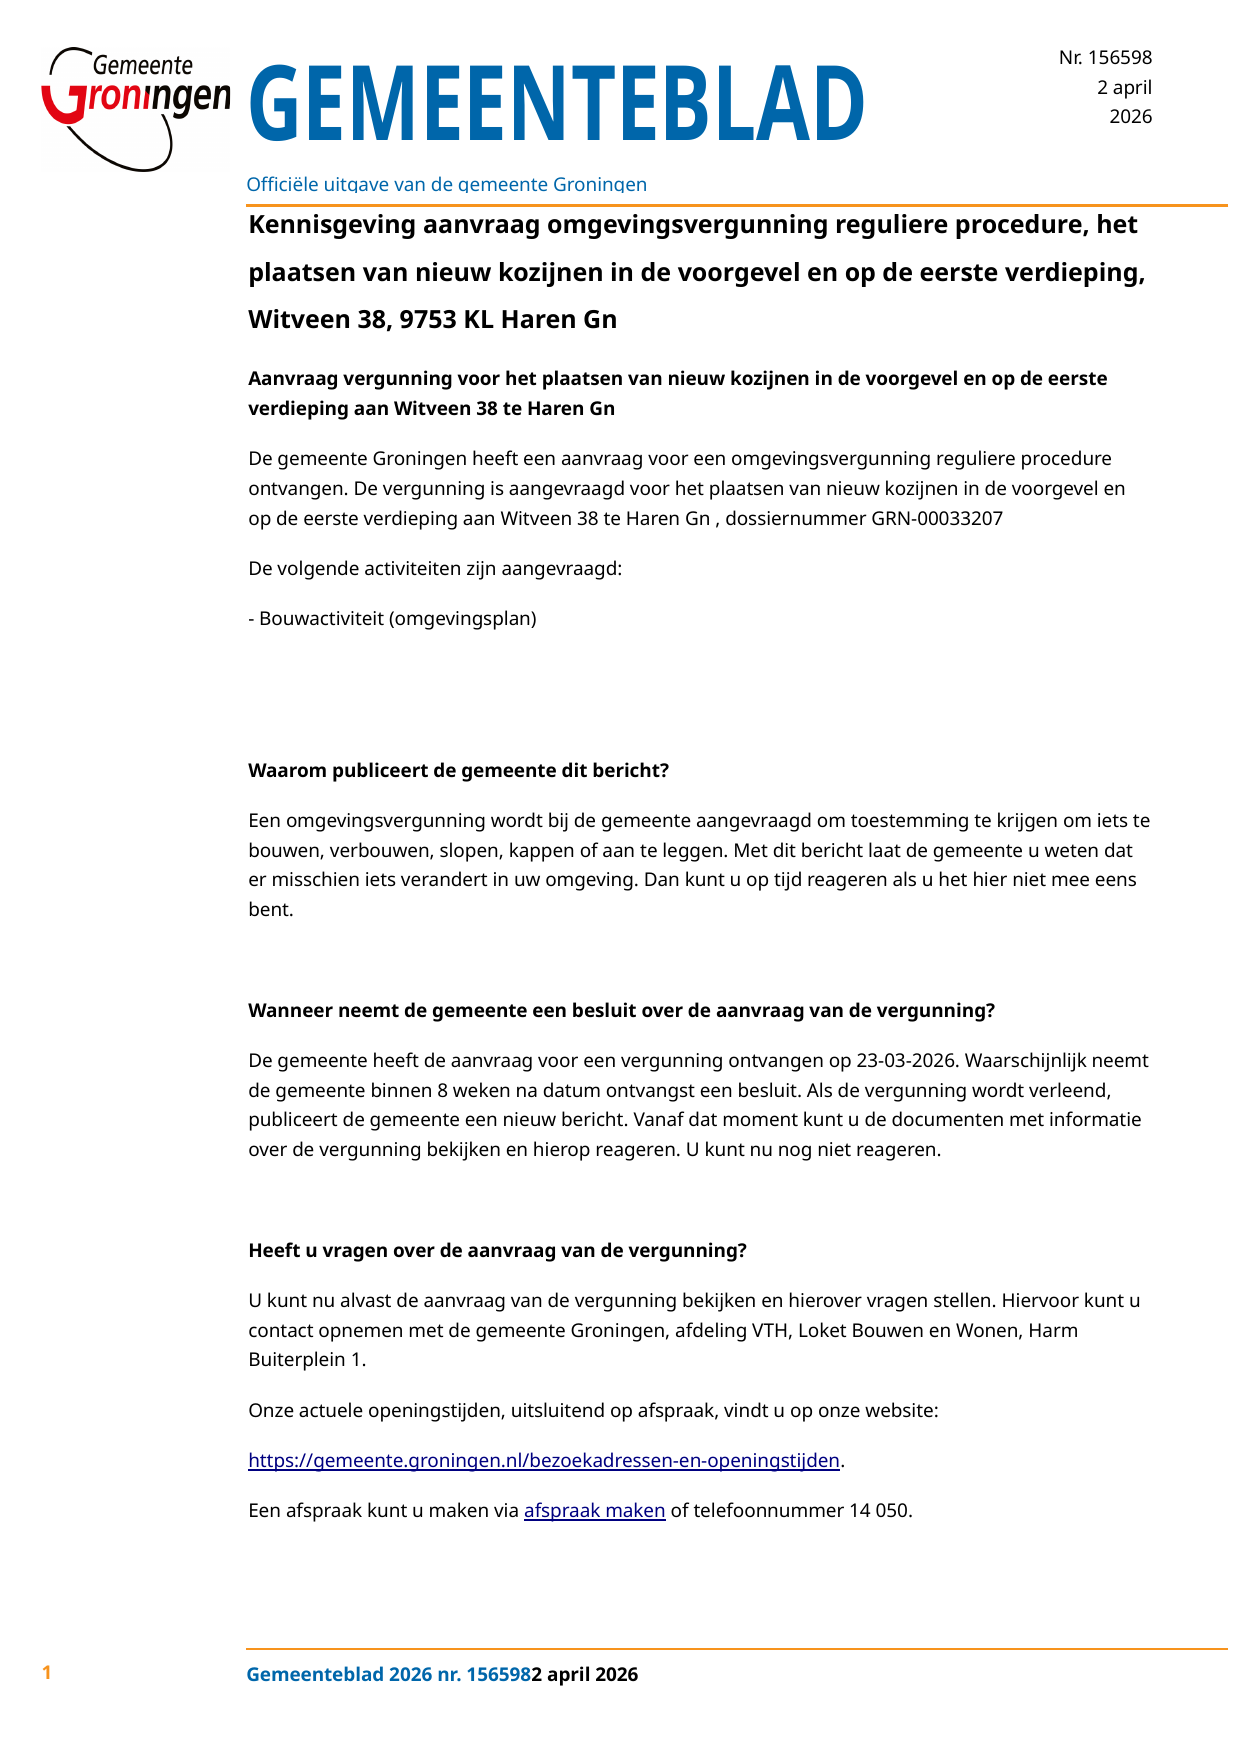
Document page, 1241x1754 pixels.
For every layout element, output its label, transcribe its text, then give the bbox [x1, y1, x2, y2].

text De volgende activiteiten zijn aangevraagd: [248, 555, 1152, 581]
text Een omgevingsvergunning wordt bij de gemeente aangevraagd om toestemming te krijgen om iets te bouwen, verbouwen, slopen, kappen of aan te leggen. Met dit bericht laat de gemeente u weten dat er misschien iets verandert in uw omgeving. Dan kunt u op tijd reageren als u het hier niet mee eens bent. [248, 807, 1152, 922]
text https://gemeente.groningen.nl/bezoekadressen-en-openingstijden. [248, 1447, 1152, 1473]
text Aanvraag vergunning voor het plaatsen van nieuw kozijnen in de voorgevel en op de eerste verdieping aan Witveen 38 te Haren Gn [248, 366, 1152, 421]
text Onze actuele openingstijden, uitsluitend op afspraak, vindt u op onze website: [248, 1397, 1152, 1422]
text Heeft u vragen over de aanvraag van de vergunning? [248, 1237, 1152, 1262]
text Wanneer neemt de gemeente een besluit over de aanvraag van de vergunning? [248, 997, 1152, 1022]
text De gemeente heeft de aanvraag voor een vergunning ontvangen op 23-03-2026. Waarschijnlijk neemt de gemeente binnen 8 weken na datum ontvangst een besluit. Als de vergunning wordt verleend, publiceert de gemeente een nieuw bericht. Vanaf dat moment kunt u de documenten met informatie over de vergunning bekijken en hierop reageren. U kunt nu nog niet reageren. [248, 1047, 1152, 1162]
text De gemeente Groningen heeft een aanvraag voor een omgevingsvergunning reguliere procedure ontvangen. De vergunning is aangevraagd voor het plaatsen van nieuw kozijnen in de voorgevel en op de eerste verdieping aan Witveen 38 te Haren Gn , dossiernummer GRN-00033207 [248, 446, 1152, 530]
text Waarom publiceert de gemeente dit bericht? [248, 757, 1152, 782]
text U kunt nu alvast de aanvraag van de vergunning bekijken en hierover vragen stellen. Hiervoor kunt u contact opnemen met de gemeente Groningen, afdeling VTH, Loket Bouwen en Wonen, Harm Buiterplein 1. [248, 1287, 1152, 1372]
text Kennisgeving aanvraag omgevingsvergunning reguliere procedure, het plaatsen van nieuw kozijnen in de voorgevel en op de eerste verdieping, Witveen 38, 9753 KL Haren Gn [248, 207, 1152, 336]
picture [41, 47, 231, 172]
text Een afspraak kunt u maken via afspraak maken of telefoonnummer 14 050. [248, 1498, 1152, 1523]
text - Bouwactiviteit (omgevingsplan) [248, 606, 1152, 631]
